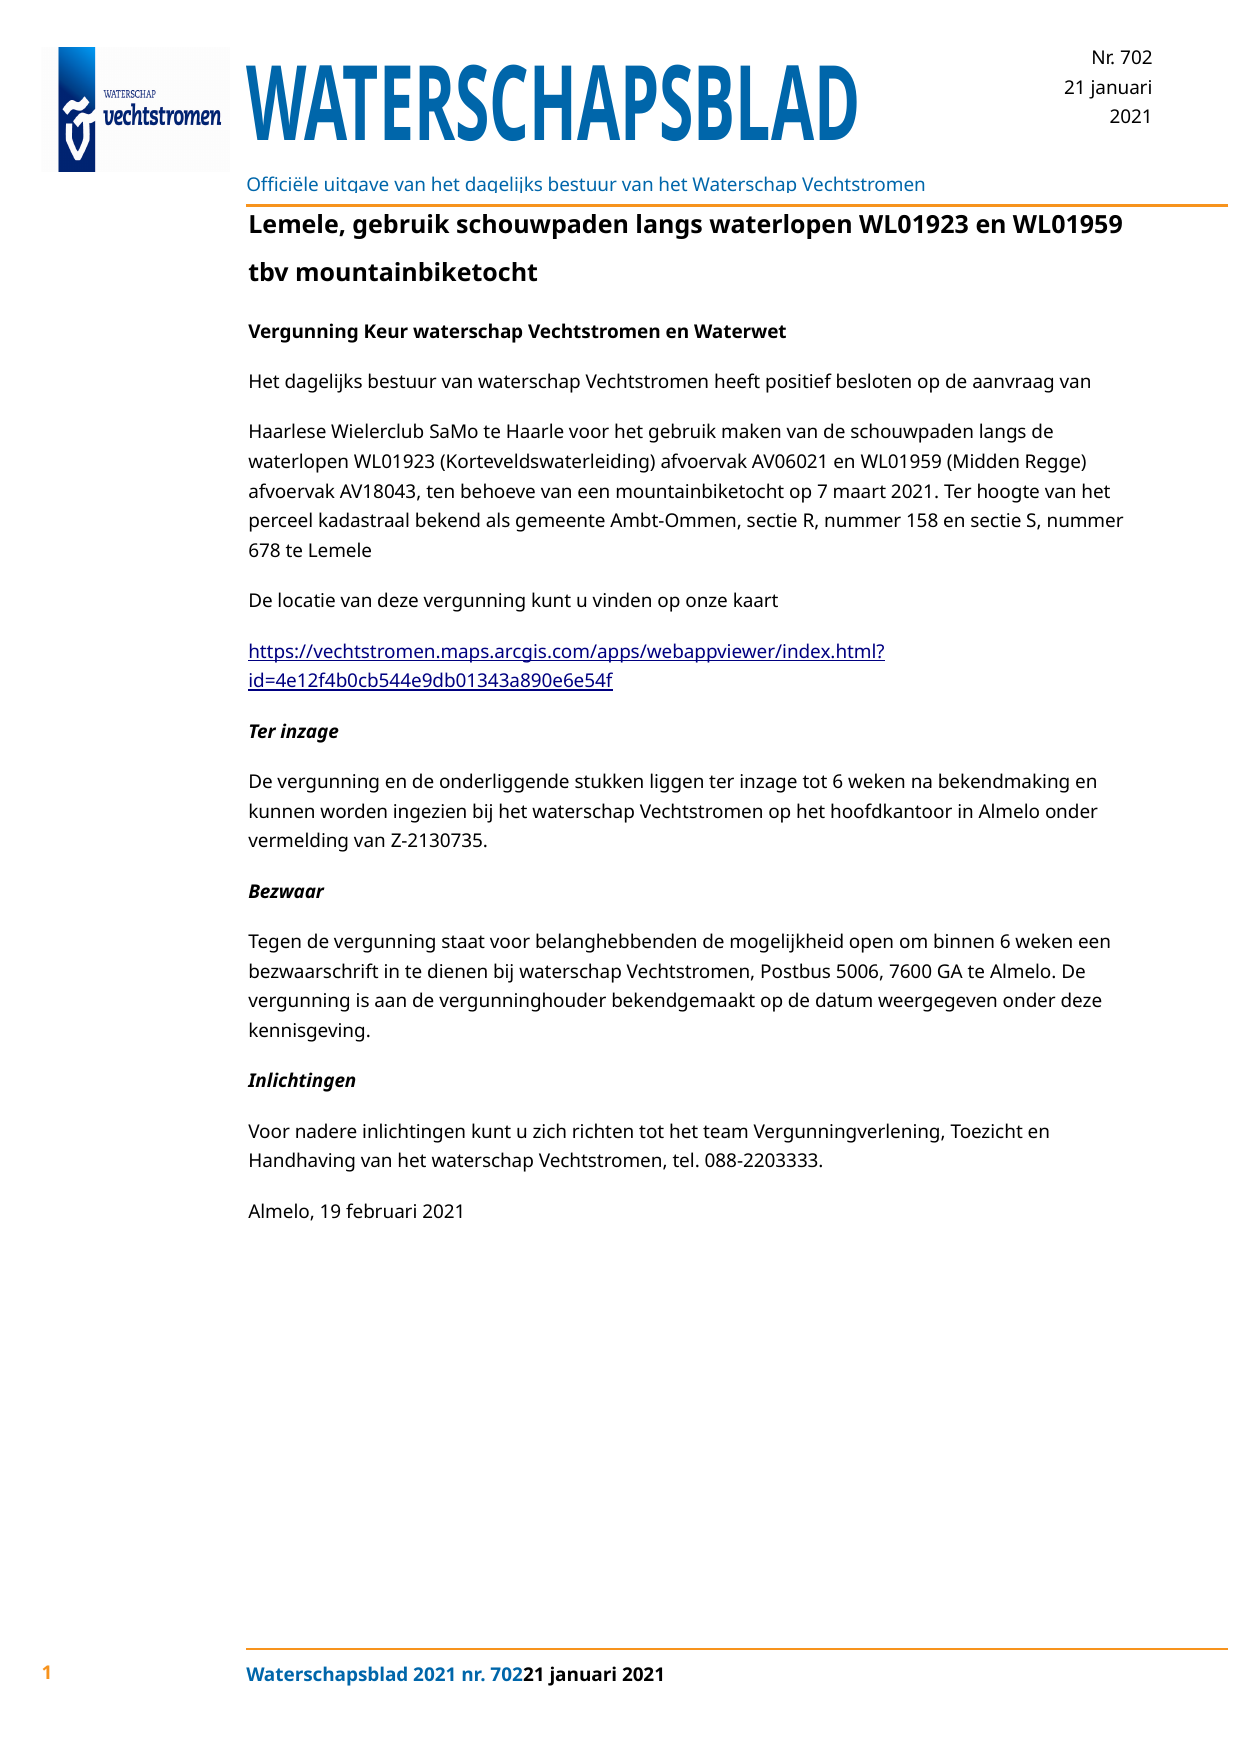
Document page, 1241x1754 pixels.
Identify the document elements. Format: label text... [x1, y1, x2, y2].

text Het dagelijks bestuur van waterschap Vechtstromen heeft positief besloten op de aanvraag van [248, 368, 1152, 394]
text Vergunning Keur waterschap Vechtstromen en Waterwet [248, 318, 1152, 344]
text Tegen de vergunning staat voor belanghebbenden de mogelijkheid open om binnen 6 weken een bezwaarschrift in te dienen bij waterschap Vechtstromen, Postbus 5006, 7600 GA te Almelo. De vergunning is aan de vergunninghouder bekendgemaakt op de datum weergegeven onder deze kennisgeving. [248, 928, 1152, 1043]
text Lemele, gebruik schouwpaden langs waterlopen WL01923 en WL01959 tbv mountainbiketocht [248, 207, 1152, 288]
text https://vechtstromen.maps.arcgis.com/apps/webappviewer/index.html?id=4e12f4b0cb544e9db01343a890e6e54f [248, 638, 1152, 693]
text Haarlese Wielerclub SaMo te Haarle voor het gebruik maken van de schouwpaden langs de waterlopen WL01923 (Korteveldswaterleiding) afvoervak AV06021 en WL01959 (Midden Regge) afvoervak AV18043, ten behoeve van een mountainbiketocht op 7 maart 2021. Ter hoogte van het perceel kadastraal bekend als gemeente Ambt-Ommen, sectie R, nummer 158 en sectie S, nummer 678 te Lemele [248, 419, 1152, 563]
text Voor nadere inlichtingen kunt u zich richten tot het team Vergunningverlening, Toezicht en Handhaving van het waterschap Vechtstromen, tel. 088-2203333. [248, 1118, 1152, 1173]
text Ter inzage [248, 718, 1152, 744]
text De vergunning en de onderliggende stukken liggen ter inzage tot 6 weken na bekendmaking en kunnen worden ingezien bij het waterschap Vechtstromen op het hoofdkantoor in Almelo onder vermelding van Z-2130735. [248, 768, 1152, 853]
text Almelo, 19 februari 2021 [248, 1198, 1152, 1224]
text Bezwaar [248, 878, 1152, 904]
text De locatie van deze vergunning kunt u vinden op onze kaart [248, 587, 1152, 613]
text Inlichtingen [248, 1067, 1152, 1093]
picture [41, 47, 231, 172]
